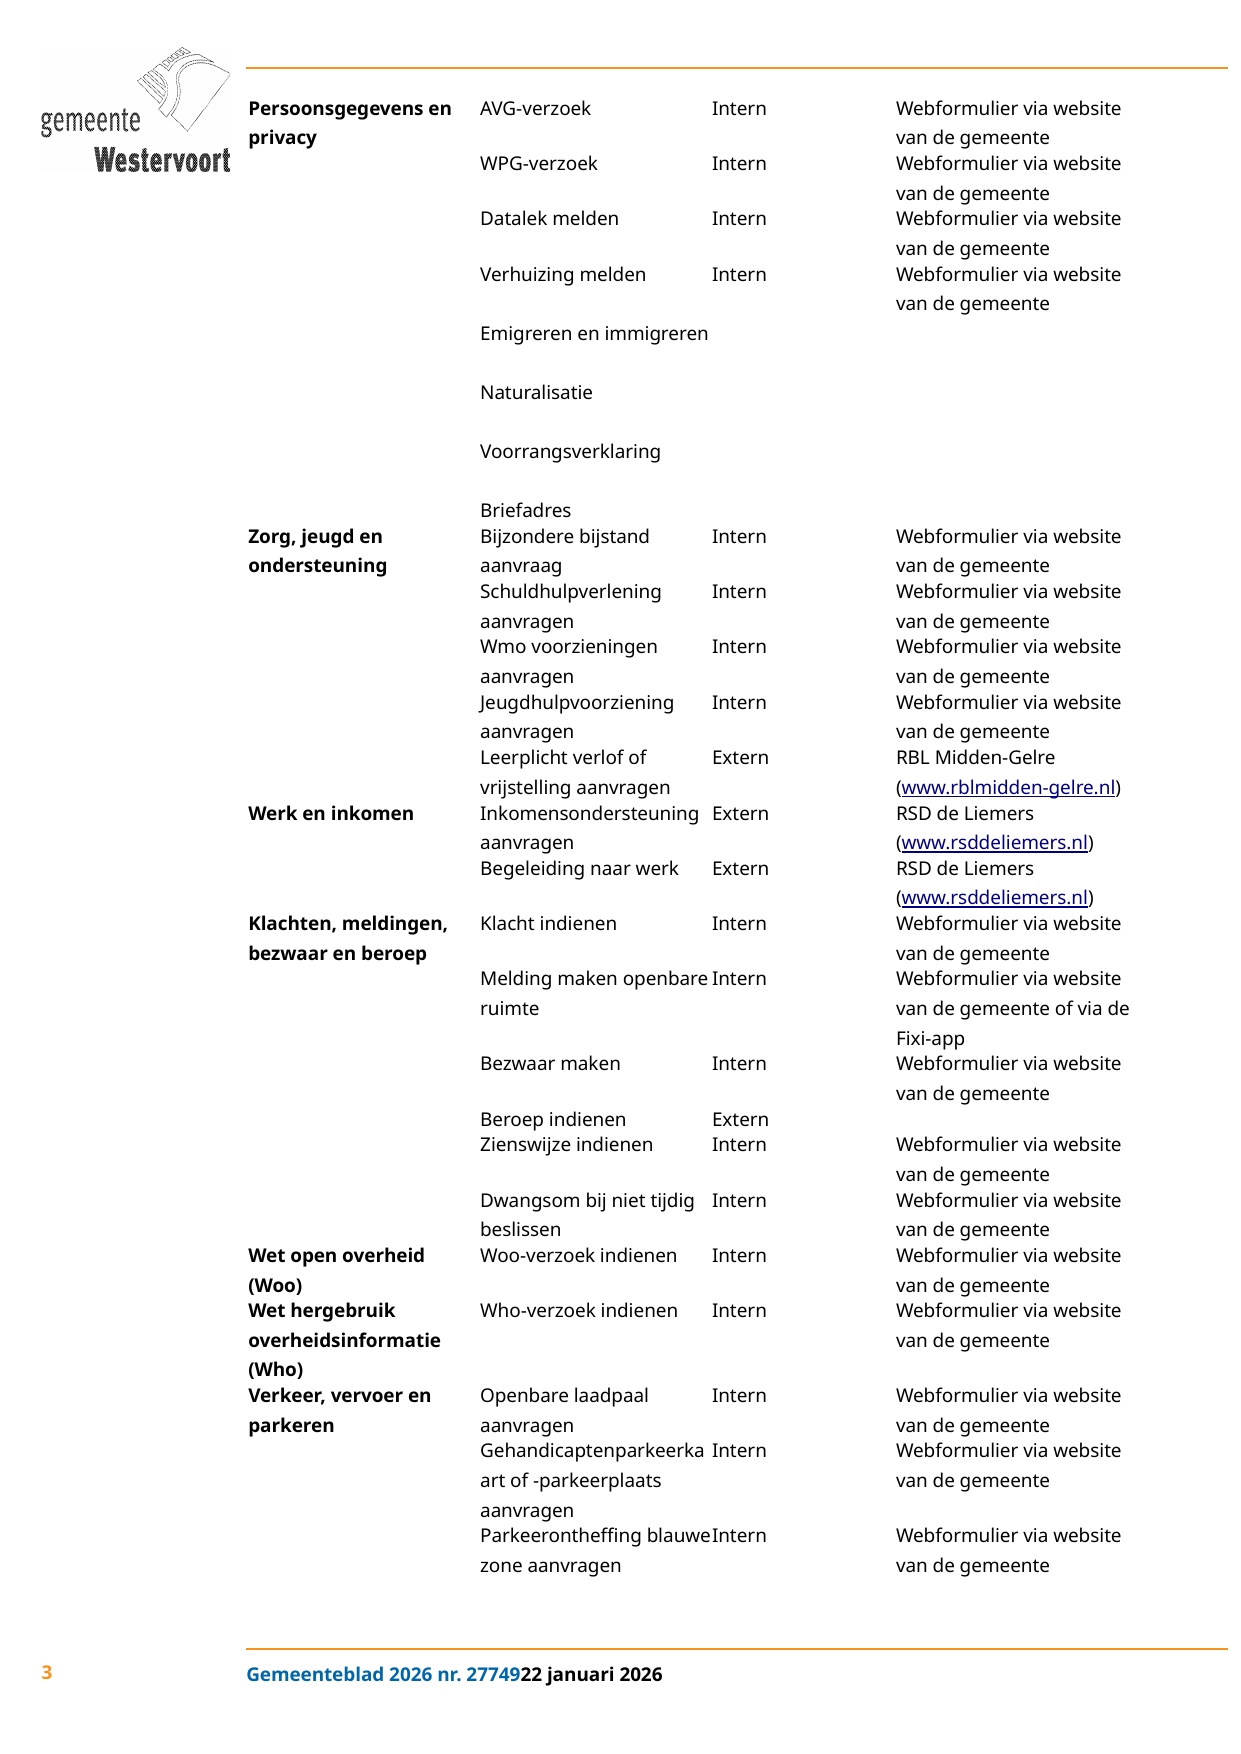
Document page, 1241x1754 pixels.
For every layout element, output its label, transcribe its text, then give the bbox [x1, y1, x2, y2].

table_cell Schuldhulpverlening aanvragen [480, 579, 712, 634]
table_cell Who-verzoek indienen [480, 1298, 712, 1382]
table_cell Zorg, jeugd en ondersteuning [248, 523, 480, 800]
table_cell Webformulier via website van de gemeente [896, 1523, 1152, 1578]
table_cell Klachten, meldingen, bezwaar en beroep [248, 910, 480, 1242]
table_cell Extern [712, 1106, 896, 1132]
table_cell Webformulier via website van de gemeente [896, 261, 1152, 523]
table_cell Dwangsom bij niet tijdig beslissen [480, 1187, 712, 1242]
table_cell Verkeer, vervoer en parkeren [248, 1383, 480, 1578]
table_cell Wmo voorzieningen aanvragen [480, 634, 712, 689]
table_cell Wet hergebruik overheidsinformatie (Who) [248, 1298, 480, 1382]
table_cell Intern [712, 205, 896, 261]
table_cell Intern [712, 150, 896, 205]
table_cell Webformulier via website van de gemeente [896, 1132, 1152, 1187]
table_cell Wet open overheid (Woo) [248, 1242, 480, 1297]
table_cell Webformulier via website van de gemeente [896, 634, 1152, 689]
table_cell Begeleiding naar werk [480, 855, 712, 910]
table_cell Webformulier via website van de gemeente [896, 1187, 1152, 1242]
table_cell Verhuizing melden Emigreren en immigreren Naturalisatie Voorrangsverklaring Briefadres [480, 261, 712, 523]
table_cell [896, 1106, 1152, 1132]
table_cell RSD de Liemers (www.rsddeliemers.nl) [896, 800, 1152, 855]
table_cell Intern [712, 95, 896, 150]
table_cell Beroep indienen [480, 1106, 712, 1132]
table_cell Jeugdhulpvoorziening aanvragen [480, 689, 712, 744]
table_cell Openbare laadpaal aanvragen [480, 1383, 712, 1438]
table_cell Leerplicht verlof of vrijstelling aanvragen [480, 744, 712, 800]
table_cell Webformulier via website van de gemeente [896, 205, 1152, 261]
table_cell Webformulier via website van de gemeente of via de Fixi-app [896, 966, 1152, 1051]
table_cell Webformulier via website van de gemeente [896, 150, 1152, 205]
table_cell Inkomensondersteuning aanvragen [480, 800, 712, 855]
table_cell Parkeerontheffing blauwe zone aanvragen [480, 1523, 712, 1578]
table_cell Webformulier via website van de gemeente [896, 1383, 1152, 1438]
table_cell Klacht indienen [480, 910, 712, 966]
table_cell RBL Midden-Gelre (www.rblmidden-gelre.nl) [896, 744, 1152, 800]
table_cell Intern [712, 261, 896, 523]
table_cell Gehandicaptenparkeerkaart of -parkeerplaats aanvragen [480, 1438, 712, 1523]
table_cell AVG-verzoek [480, 95, 712, 150]
table_cell Intern [712, 1298, 896, 1382]
table_cell Intern [712, 689, 896, 744]
table_cell Webformulier via website van de gemeente [896, 523, 1152, 578]
table_cell Werk en inkomen [248, 800, 480, 910]
table_cell Datalek melden [480, 205, 712, 261]
table_cell Intern [712, 523, 896, 578]
table_cell Intern [712, 1132, 896, 1187]
table_cell Intern [712, 1187, 896, 1242]
table_cell Webformulier via website van de gemeente [896, 689, 1152, 744]
table_cell Webformulier via website van de gemeente [896, 910, 1152, 966]
table_cell Extern [712, 800, 896, 855]
table_cell Intern [712, 1242, 896, 1297]
table_cell Webformulier via website van de gemeente [896, 1298, 1152, 1382]
table_cell Bijzondere bijstand aanvraag [480, 523, 712, 578]
table_cell RSD de Liemers (www.rsddeliemers.nl) [896, 855, 1152, 910]
table_cell Intern [712, 966, 896, 1051]
table_cell Intern [712, 634, 896, 689]
table_cell Persoonsgegevens en privacy [248, 95, 480, 523]
table_cell Zienswijze indienen [480, 1132, 712, 1187]
table_cell Webformulier via website van de gemeente [896, 579, 1152, 634]
table_cell Melding maken openbare ruimte [480, 966, 712, 1051]
table_cell Extern [712, 855, 896, 910]
picture [41, 47, 231, 172]
table_cell Extern [712, 744, 896, 800]
table_cell Intern [712, 579, 896, 634]
table_cell Woo-verzoek indienen [480, 1242, 712, 1297]
table_cell Intern [712, 1051, 896, 1106]
table_cell Intern [712, 1438, 896, 1523]
table_cell Webformulier via website van de gemeente [896, 95, 1152, 150]
table_cell Intern [712, 1523, 896, 1578]
table_cell Intern [712, 910, 896, 966]
table_cell Intern [712, 1383, 896, 1438]
table_cell Bezwaar maken [480, 1051, 712, 1106]
table_cell WPG-verzoek [480, 150, 712, 205]
table_cell Webformulier via website van de gemeente [896, 1242, 1152, 1297]
table_cell Webformulier via website van de gemeente [896, 1051, 1152, 1106]
table_cell Webformulier via website van de gemeente [896, 1438, 1152, 1523]
